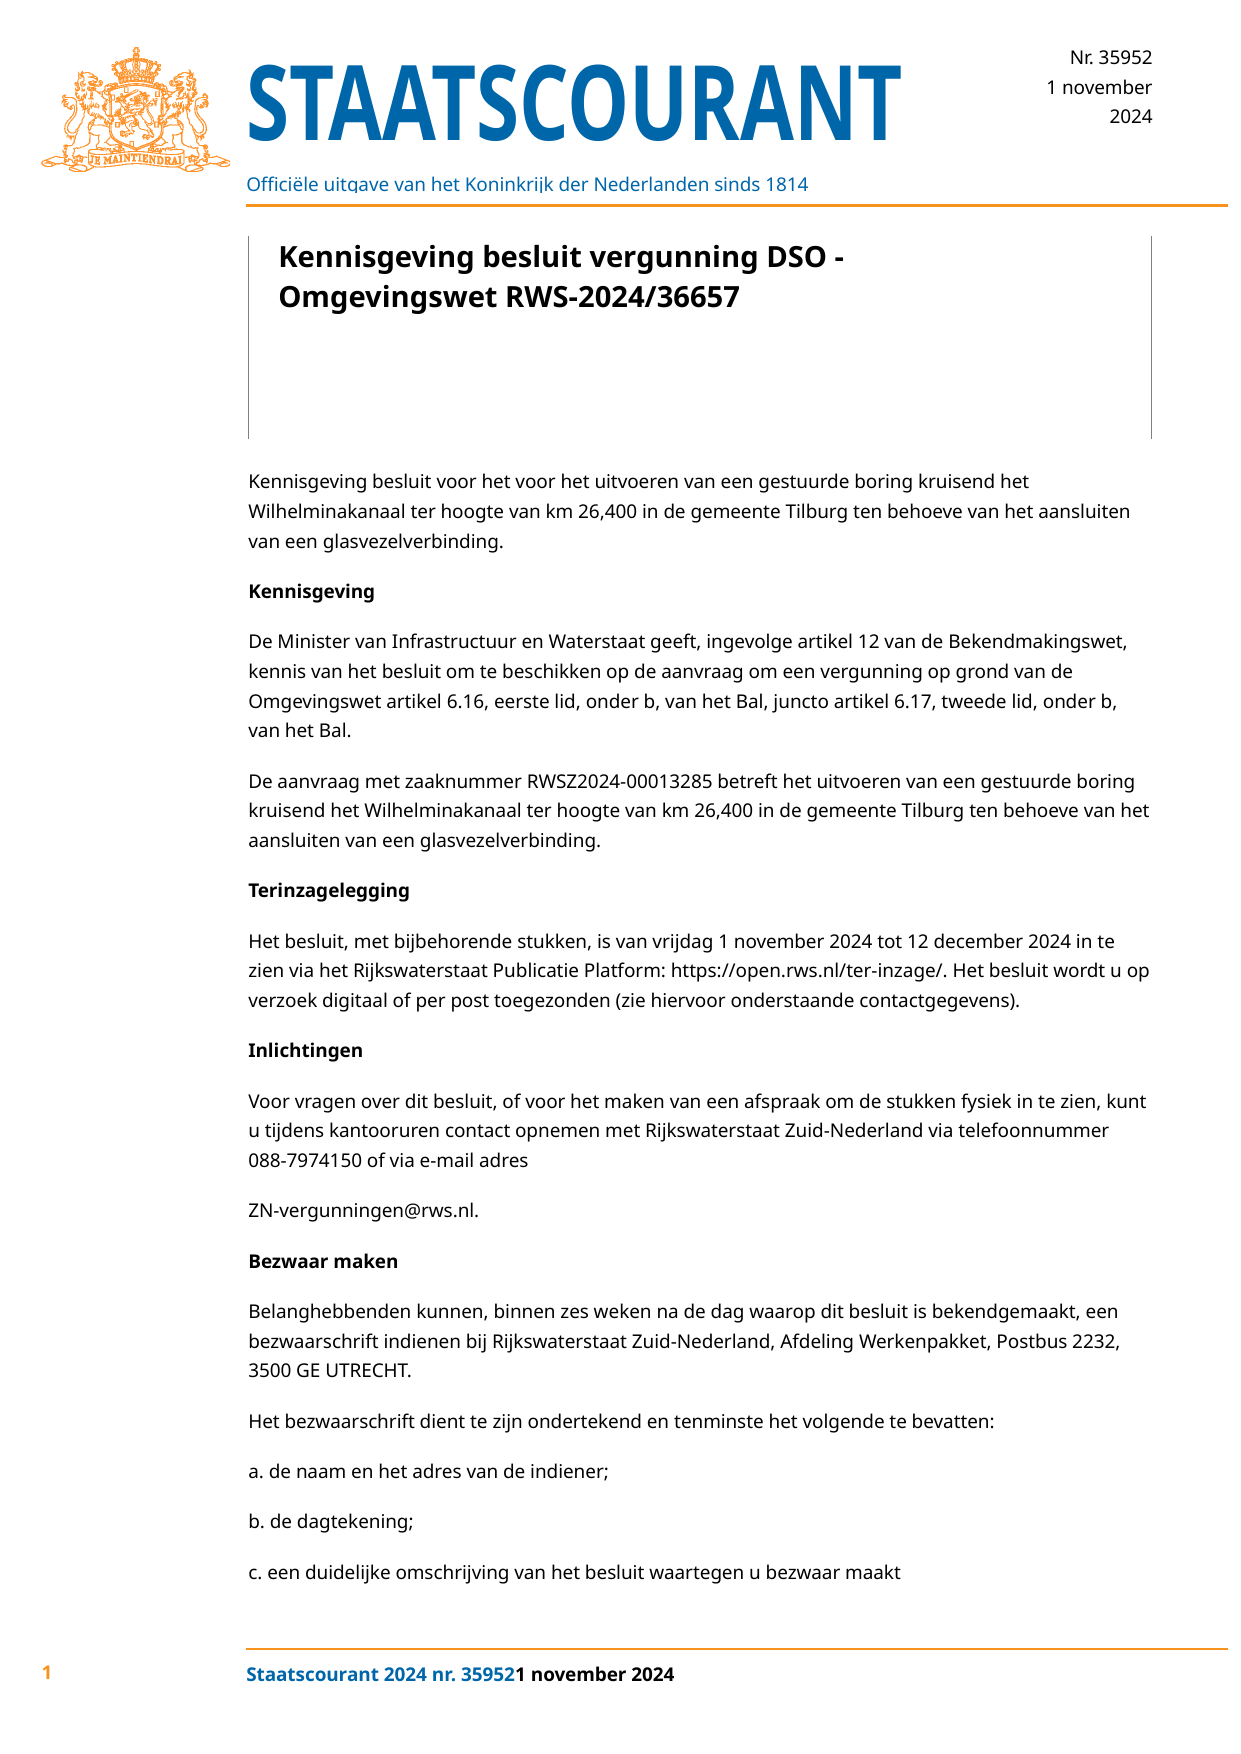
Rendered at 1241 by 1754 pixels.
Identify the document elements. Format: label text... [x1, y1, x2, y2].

text Terinzagelegging [248, 877, 1152, 903]
text b. de dagtekening; [248, 1509, 1152, 1534]
text Het bezwaarschrift dient te zijn ondertekend en tenminste het volgende te bevatten: [248, 1408, 1152, 1433]
picture [41, 47, 231, 172]
table_header Kennisgeving besluit vergunning DSO - Omgevingswet RWS-2024/36657 [249, 236, 850, 439]
text c. een duidelijke omschrijving van het besluit waartegen u bezwaar maakt [248, 1559, 1152, 1585]
text Bezwaar maken [248, 1248, 1152, 1273]
picture [912, 236, 1090, 414]
table_header [850, 236, 912, 413]
text De Minister van Infrastructuur en Waterstaat geeft, ingevolge artikel 12 van de Bekendmakingswet, kennis van het besluit om te beschikken op de aanvraag om een vergunning op grond van de Omgevingswet artikel 6.16, eerste lid, onder b, van het Bal, juncto artikel 6.17, tweede lid, onder b, van het Bal. [248, 629, 1152, 743]
text Belanghebbenden kunnen, binnen zes weken na de dag waarop dit besluit is bekendgemaakt, een bezwaarschrift indienen bij Rijkswaterstaat Zuid-Nederland, Afdeling Werkenpakket, Postbus 2232, 3500 GE UTRECHT. [248, 1298, 1152, 1383]
table_header [850, 414, 1151, 439]
text ZN-vergunningen@rws.nl. [248, 1197, 1152, 1223]
text Kennisgeving [248, 578, 1152, 604]
text Het besluit, met bijbehorende stukken, is van vrijdag 1 november 2024 tot 12 december 2024 in te zien via het Rijkswaterstaat Publicatie Platform: https://open.rws.nl/ter-inzage/. Het besluit wordt u op verzoek digitaal of per post toegezonden (zie hiervoor onderstaande contactgegevens). [248, 928, 1152, 1013]
text Inlichtingen [248, 1037, 1152, 1063]
table_header [1090, 236, 1151, 413]
text a. de naam en het adres van de indiener; [248, 1458, 1152, 1484]
text Voor vragen over dit besluit, of voor het maken van een afspraak om de stukken fysiek in te zien, kunt u tijdens kantooruren contact opnemen met Rijkswaterstaat Zuid-Nederland via telefoonnummer 088-7974150 of via e-mail adres [248, 1088, 1152, 1173]
text Kennisgeving besluit voor het voor het uitvoeren van een gestuurde boring kruisend het Wilhelminakanaal ter hoogte van km 26,400 in de gemeente Tilburg ten behoeve van het aansluiten van een glasvezelverbinding. [248, 469, 1152, 553]
text De aanvraag met zaaknummer RWSZ2024-00013285 betreft het uitvoeren van een gestuurde boring kruisend het Wilhelminakanaal ter hoogte van km 26,400 in de gemeente Tilburg ten behoeve van het aansluiten van een glasvezelverbinding. [248, 768, 1152, 853]
